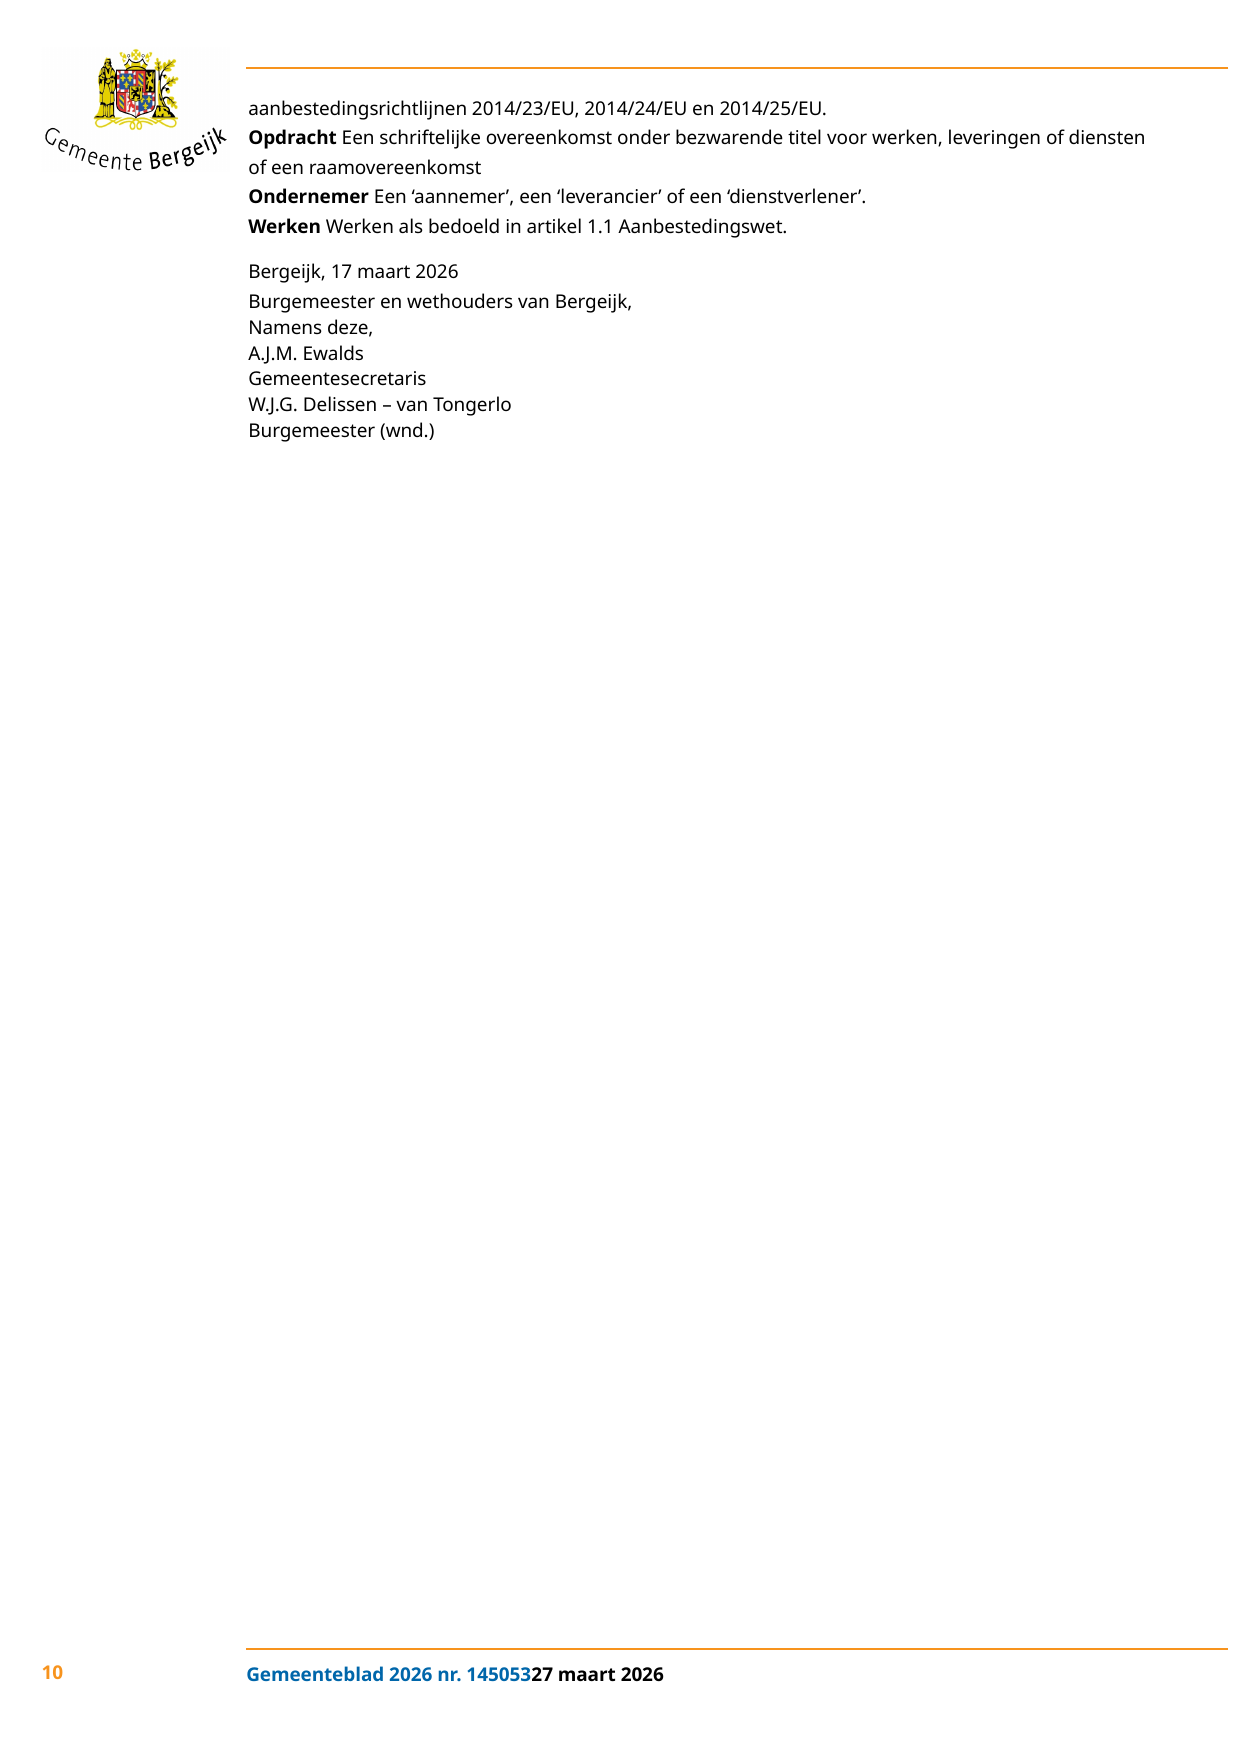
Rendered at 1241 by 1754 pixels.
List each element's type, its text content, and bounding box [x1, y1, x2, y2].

picture [41, 47, 231, 172]
text Werken Werken als bedoeld in artikel 1.1 Aanbestedingswet. [248, 213, 1152, 239]
text Opdracht Een schriftelijke overeenkomst onder bezwarende titel voor werken, leveringen of diensten of een raamovereenkomst [248, 124, 1152, 180]
text Namens deze, [248, 314, 1152, 340]
text Burgemeester en wethouders van Bergeijk, [248, 288, 1152, 314]
text Ondernemer Een ‘aannemer’, een ‘leverancier’ of een ‘dienstverlener’. [248, 183, 1152, 209]
text W.J.G. Delissen – van Tongerlo [248, 391, 1152, 417]
text Gemeentesecretaris [248, 366, 1152, 391]
text Burgemeester (wnd.) [248, 417, 1152, 443]
text aanbestedingsrichtlijnen 2014/23/EU, 2014/24/EU en 2014/25/EU. [248, 95, 1152, 121]
text Bergeijk, 17 maart 2026 [248, 259, 1152, 284]
text A.J.M. Ewalds [248, 340, 1152, 366]
